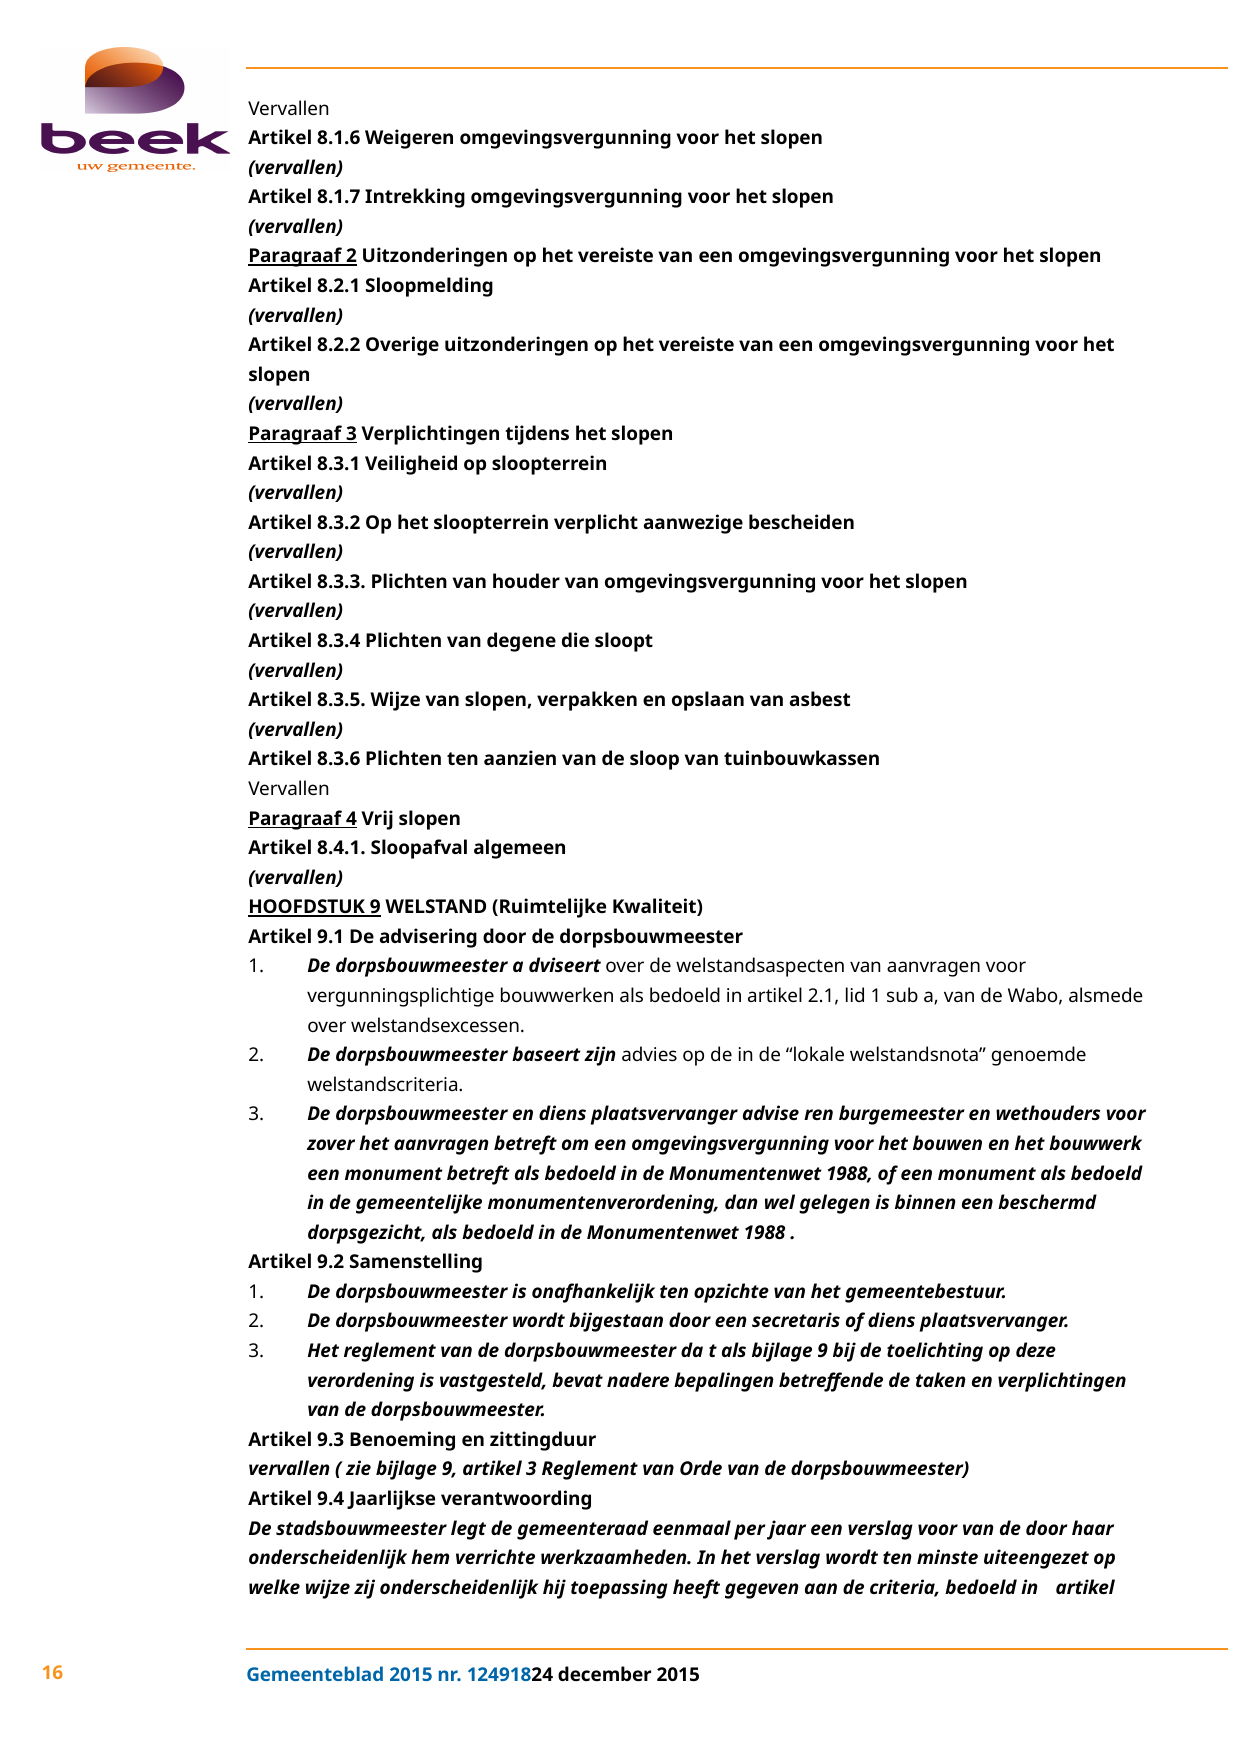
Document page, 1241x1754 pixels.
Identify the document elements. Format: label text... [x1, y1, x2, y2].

text Artikel 8.1.6 Weigeren omgevingsvergunning voor het slopen [248, 124, 1152, 150]
text Vervallen [248, 95, 1152, 121]
picture [41, 47, 231, 172]
text (vervallen) [248, 391, 1152, 416]
text Artikel 9.2 Samenstelling [248, 1248, 1152, 1274]
text Artikel 8.4.1. Sloopafval algemeen [248, 834, 1152, 860]
list De dorpsbouwmeester is onafhankelijk ten opzichte van het gemeentebestuur. [248, 1278, 1152, 1304]
text Artikel 8.3.6 Plichten ten aanzien van de sloop van tuinbouwkassen [248, 746, 1152, 771]
text Paragraaf 2 Uitzonderingen op het vereiste van een omgevingsvergunning voor het slopen [248, 243, 1152, 268]
text (vervallen) [248, 864, 1152, 890]
text Vervallen [248, 775, 1152, 801]
text De stadsbouwmeester legt de gemeenteraad eenmaal per jaar een verslag voor van de door haar onderscheidenlijk hem verrichte werkzaamheden. In het verslag wordt ten minste uiteengezet op welke wijze zij onderscheidenlijk hij toepassing heeft gegeven aan de criteria, bedoeld in artikel [248, 1515, 1152, 1600]
text Paragraaf 4 Vrij slopen [248, 805, 1152, 831]
text (vervallen) [248, 302, 1152, 328]
text vervallen ( zie bijlage 9, artikel 3 Reglement van Orde van de dorpsbouwmeester) [248, 1456, 1152, 1481]
text (vervallen) [248, 657, 1152, 683]
text (vervallen) [248, 154, 1152, 180]
text Artikel 9.4 Jaarlijkse verantwoording [248, 1485, 1152, 1511]
list De dorpsbouwmeester a dviseert over de welstandsaspecten van aanvragen voor vergunningsplichtige bouwwerken als bedoeld in artikel 2.1, lid 1 sub a, van de Wabo, alsmede over welstandsexcessen. [248, 953, 1152, 1038]
text Artikel 8.3.4 Plichten van degene die sloopt [248, 627, 1152, 653]
list De dorpsbouwmeester en diens plaatsvervanger advise ren burgemeester en wethouders voor zover het aanvragen betreft om een omgevingsvergunning voor het bouwen en het bouwwerk een monument betreft als bedoeld in de Monumentenwet 1988, of een monument als bedoeld in de gemeentelijke monumentenverordening, dan wel gelegen is binnen een beschermd dorpsgezicht, als bedoeld in de Monumentenwet 1988 . [248, 1101, 1152, 1245]
text Artikel 8.2.1 Sloopmelding [248, 272, 1152, 298]
text Artikel 8.3.2 Op het sloopterrein verplicht aanwezige bescheiden [248, 509, 1152, 535]
text Artikel 8.2.2 Overige uitzonderingen op het vereiste van een omgevingsvergunning voor het slopen [248, 331, 1152, 387]
list De dorpsbouwmeester baseert zijn advies op de in de “lokale welstandsnota” genoemde welstandscriteria. [248, 1041, 1152, 1097]
text Artikel 9.1 De advisering door de dorpsbouwmeester [248, 923, 1152, 949]
text HOOFDSTUK 9 WELSTAND (Ruimtelijke Kwaliteit) [248, 893, 1152, 919]
text (vervallen) [248, 716, 1152, 742]
text (vervallen) [248, 479, 1152, 505]
text Artikel 8.3.5. Wijze van slopen, verpakken en opslaan van asbest [248, 686, 1152, 712]
text Artikel 8.3.3. Plichten van houder van omgevingsvergunning voor het slopen [248, 568, 1152, 594]
list Het reglement van de dorpsbouwmeester da t als bijlage 9 bij de toelichting op deze verordening is vastgesteld, bevat nadere bepalingen betreffende de taken en verplichtingen van de dorpsbouwmeester. [248, 1337, 1152, 1422]
text Artikel 9.3 Benoeming en zittingduur [248, 1426, 1152, 1452]
text (vervallen) [248, 598, 1152, 623]
text Artikel 8.1.7 Intrekking omgevingsvergunning voor het slopen [248, 183, 1152, 209]
text (vervallen) [248, 213, 1152, 239]
text Paragraaf 3 Verplichtingen tijdens het slopen [248, 420, 1152, 446]
text Artikel 8.3.1 Veiligheid op sloopterrein [248, 450, 1152, 476]
text (vervallen) [248, 538, 1152, 564]
list De dorpsbouwmeester wordt bijgestaan door een secretaris of diens plaatsvervanger. [248, 1308, 1152, 1333]
